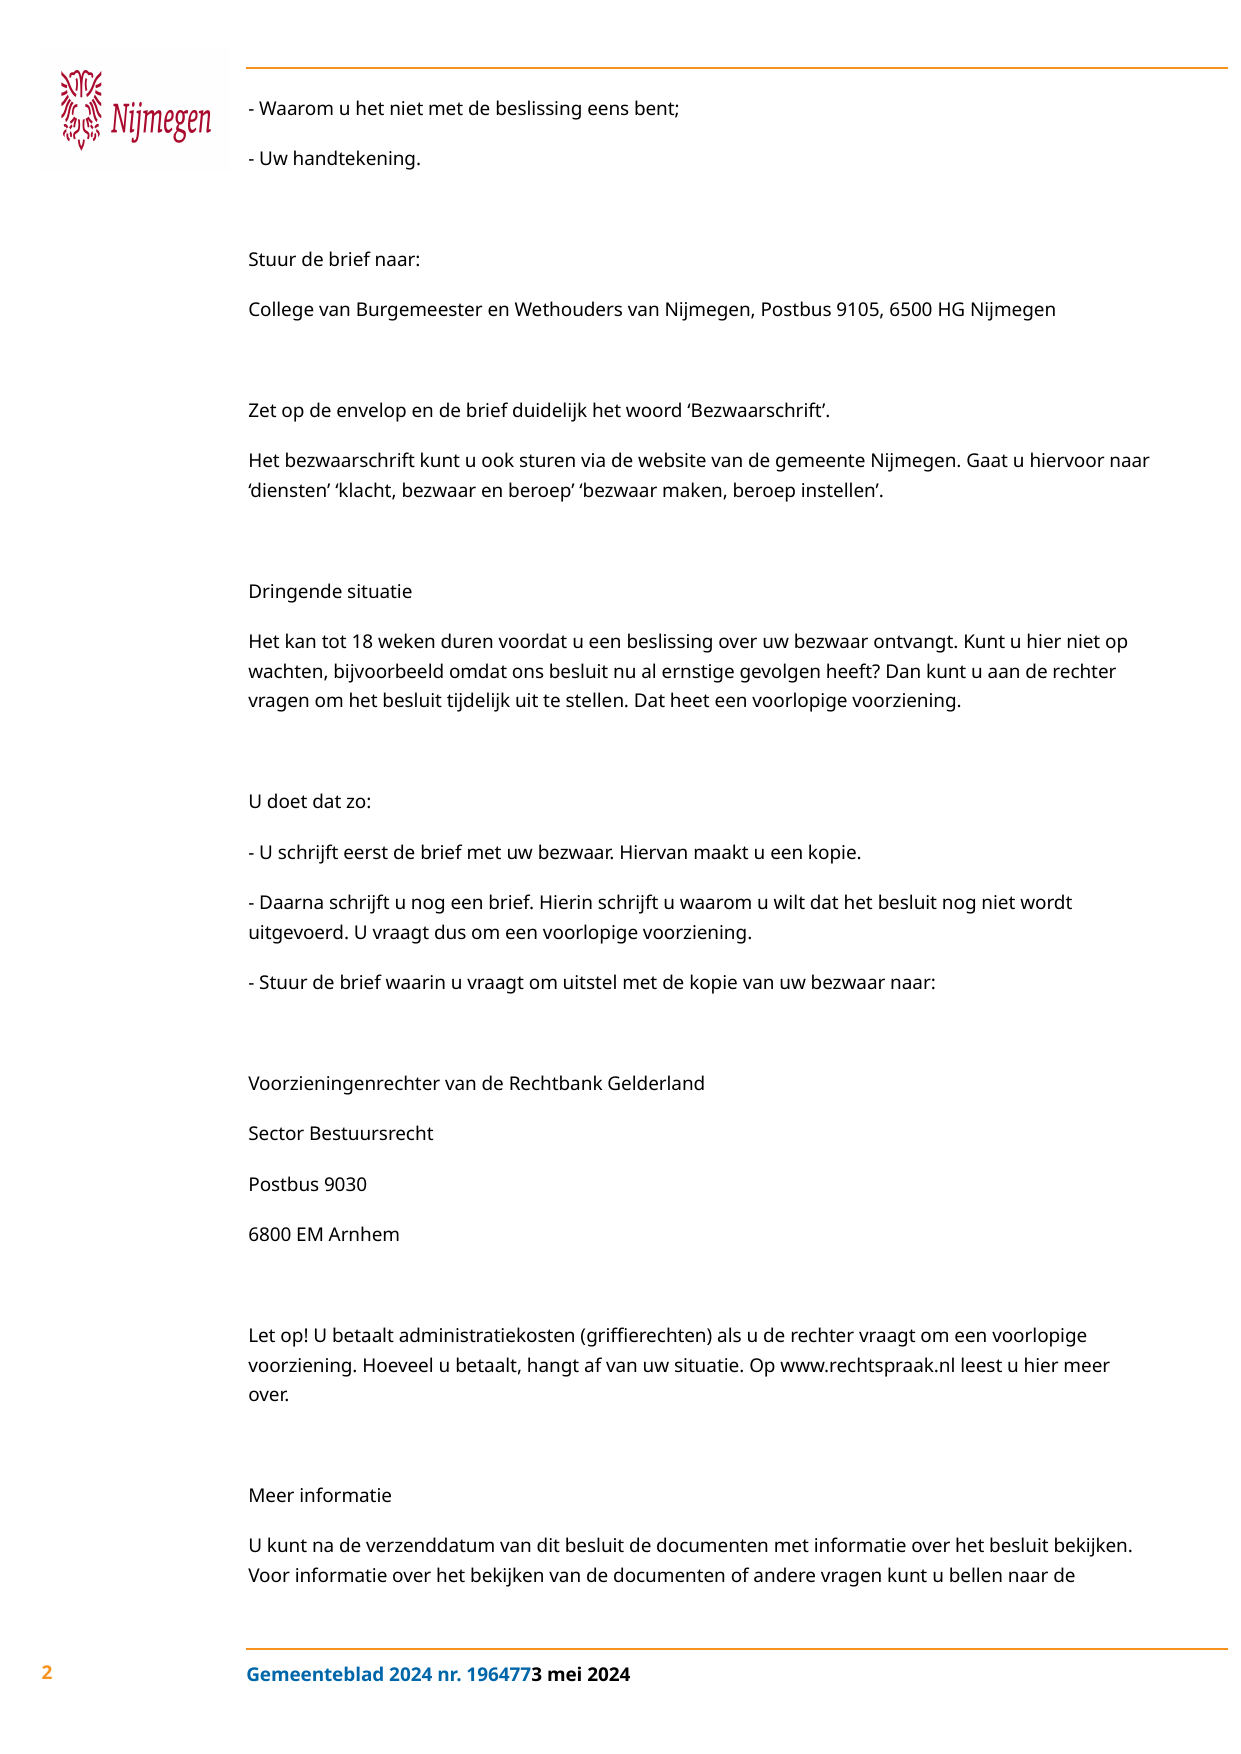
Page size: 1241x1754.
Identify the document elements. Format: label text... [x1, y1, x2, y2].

text Zet op de envelop en de brief duidelijk het woord ‘Bezwaarschrift’. [248, 397, 1152, 423]
text Dringende situatie [248, 578, 1152, 604]
text U kunt na de verzenddatum van dit besluit de documenten met informatie over het besluit bekijken. Voor informatie over het bekijken van de documenten of andere vragen kunt u bellen naar de [248, 1533, 1152, 1588]
text Het bezwaarschrift kunt u ook sturen via de website van de gemeente Nijmegen. Gaat u hiervoor naar ‘diensten’ ‘klacht, bezwaar en beroep’ ‘bezwaar maken, beroep instellen’. [248, 448, 1152, 503]
text Let op! U betaalt administratiekosten (griffierechten) als u de rechter vraagt om een voorlopige voorziening. Hoeveel u betaalt, hangt af van uw situatie. Op www.rechtspraak.nl leest u hier meer over. [248, 1322, 1152, 1407]
text - Uw handtekening. [248, 145, 1152, 171]
text Stuur de brief naar: [248, 246, 1152, 272]
text 6800 EM Arnhem [248, 1221, 1152, 1247]
text Postbus 9030 [248, 1171, 1152, 1197]
text U doet dat zo: [248, 788, 1152, 814]
text - Stuur de brief waarin u vraagt om uitstel met de kopie van uw bezwaar naar: [248, 969, 1152, 995]
picture [41, 47, 231, 172]
text - Waarom u het niet met de beslissing eens bent; [248, 95, 1152, 121]
text - Daarna schrijft u nog een brief. Hierin schrijft u waarom u wilt dat het besluit nog niet wordt uitgevoerd. U vraagt dus om een voorlopige voorziening. [248, 889, 1152, 945]
text Meer informatie [248, 1482, 1152, 1508]
text Het kan tot 18 weken duren voordat u een beslissing over uw bezwaar ontvangt. Kunt u hier niet op wachten, bijvoorbeeld omdat ons besluit nu al ernstige gevolgen heeft? Dan kunt u aan de rechter vragen om het besluit tijdelijk uit te stellen. Dat heet een voorlopige voorziening. [248, 628, 1152, 713]
text College van Burgemeester en Wethouders van Nijmegen, Postbus 9105, 6500 HG Nijmegen [248, 296, 1152, 322]
text Voorzieningenrechter van de Rechtbank Gelderland [248, 1070, 1152, 1096]
text Sector Bestuursrecht [248, 1121, 1152, 1146]
text - U schrijft eerst de brief met uw bezwaar. Hiervan maakt u een kopie. [248, 839, 1152, 865]
